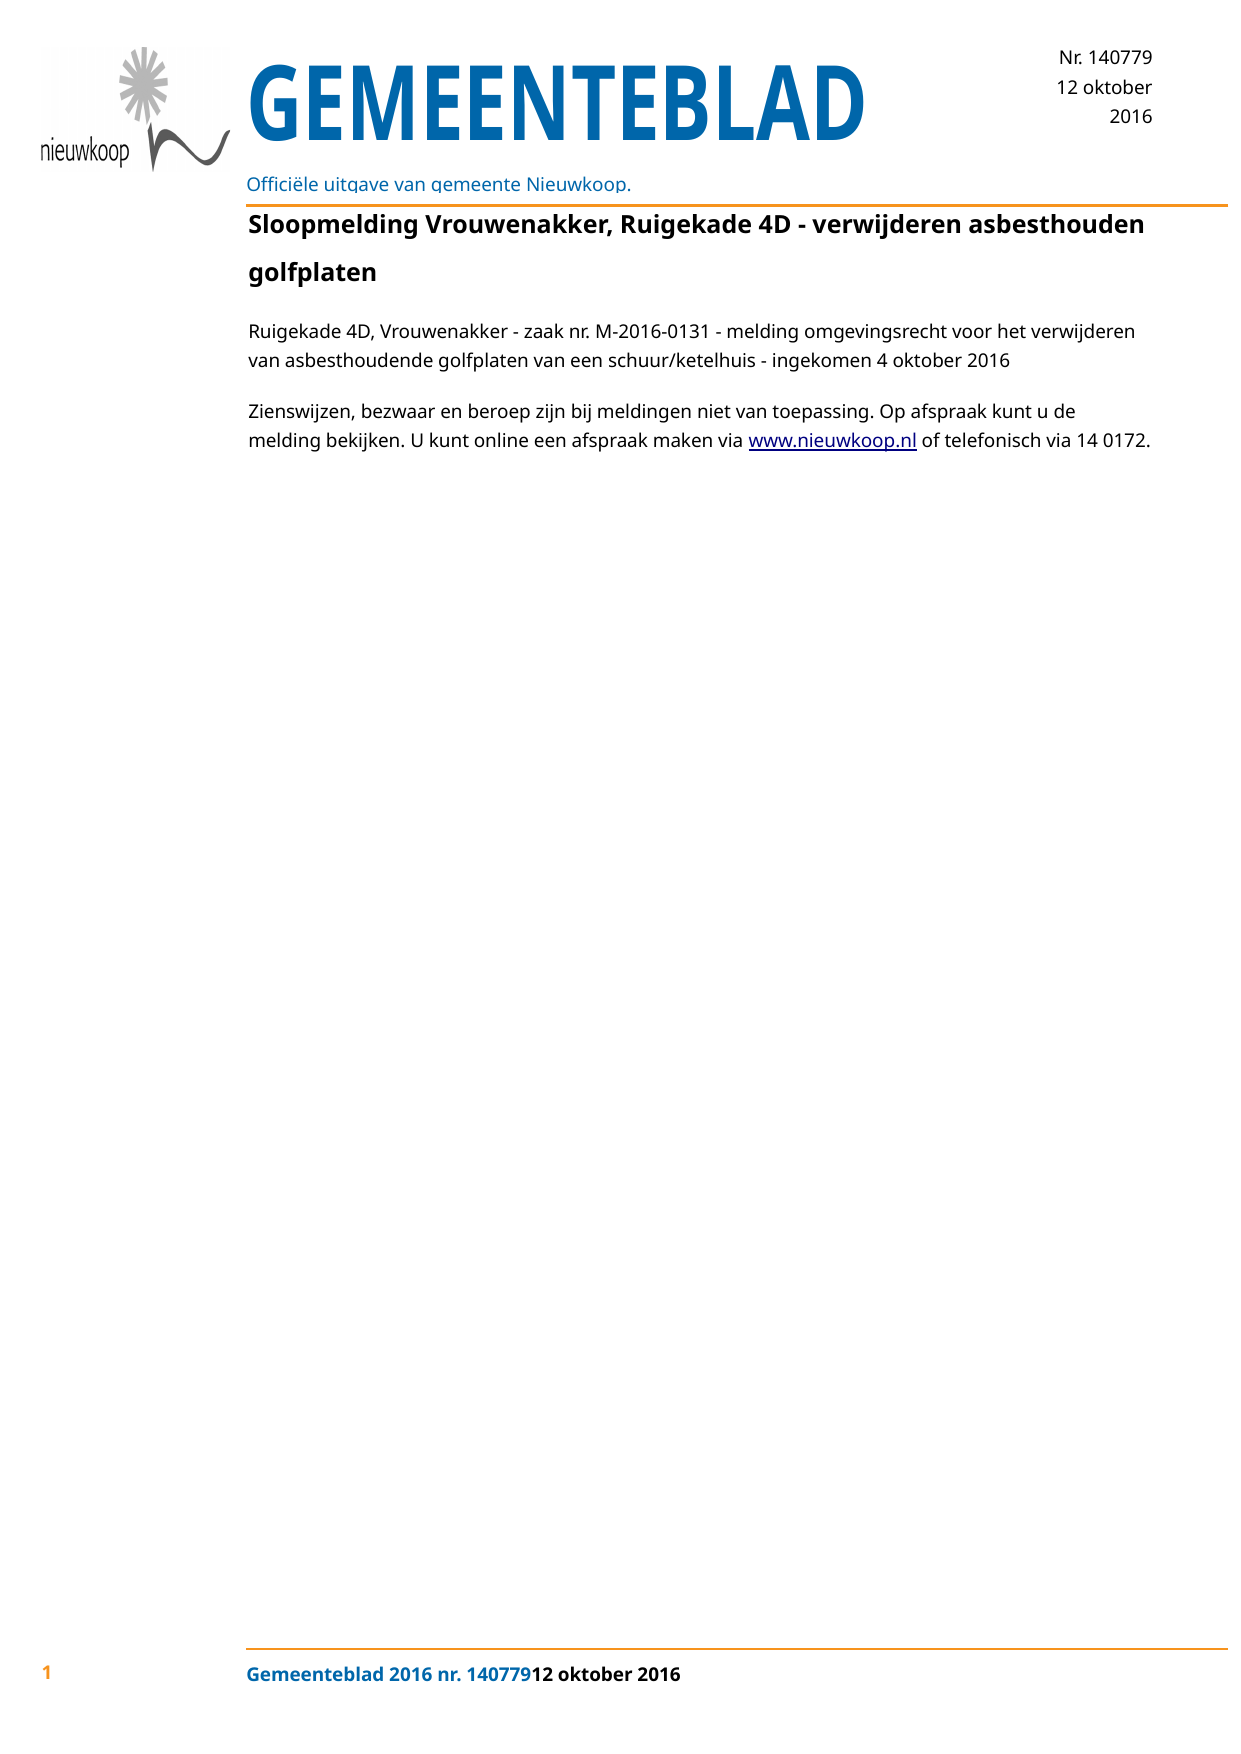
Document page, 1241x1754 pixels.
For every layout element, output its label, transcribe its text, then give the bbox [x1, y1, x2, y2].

text Zienswijzen, bezwaar en beroep zijn bij meldingen niet van toepassing. Op afspraak kunt u de melding bekijken. U kunt online een afspraak maken via www.nieuwkoop.nl of telefonisch via 14 0172. [248, 398, 1152, 453]
picture [41, 47, 231, 172]
text Ruigekade 4D, Vrouwenakker - zaak nr. M-2016-0131 - melding omgevingsrecht voor het verwijderen van asbesthoudende golfplaten van een schuur/ketelhuis - ingekomen 4 oktober 2016 [248, 318, 1152, 373]
text Sloopmelding Vrouwenakker, Ruigekade 4D - verwijderen asbesthouden golfplaten [248, 207, 1152, 288]
